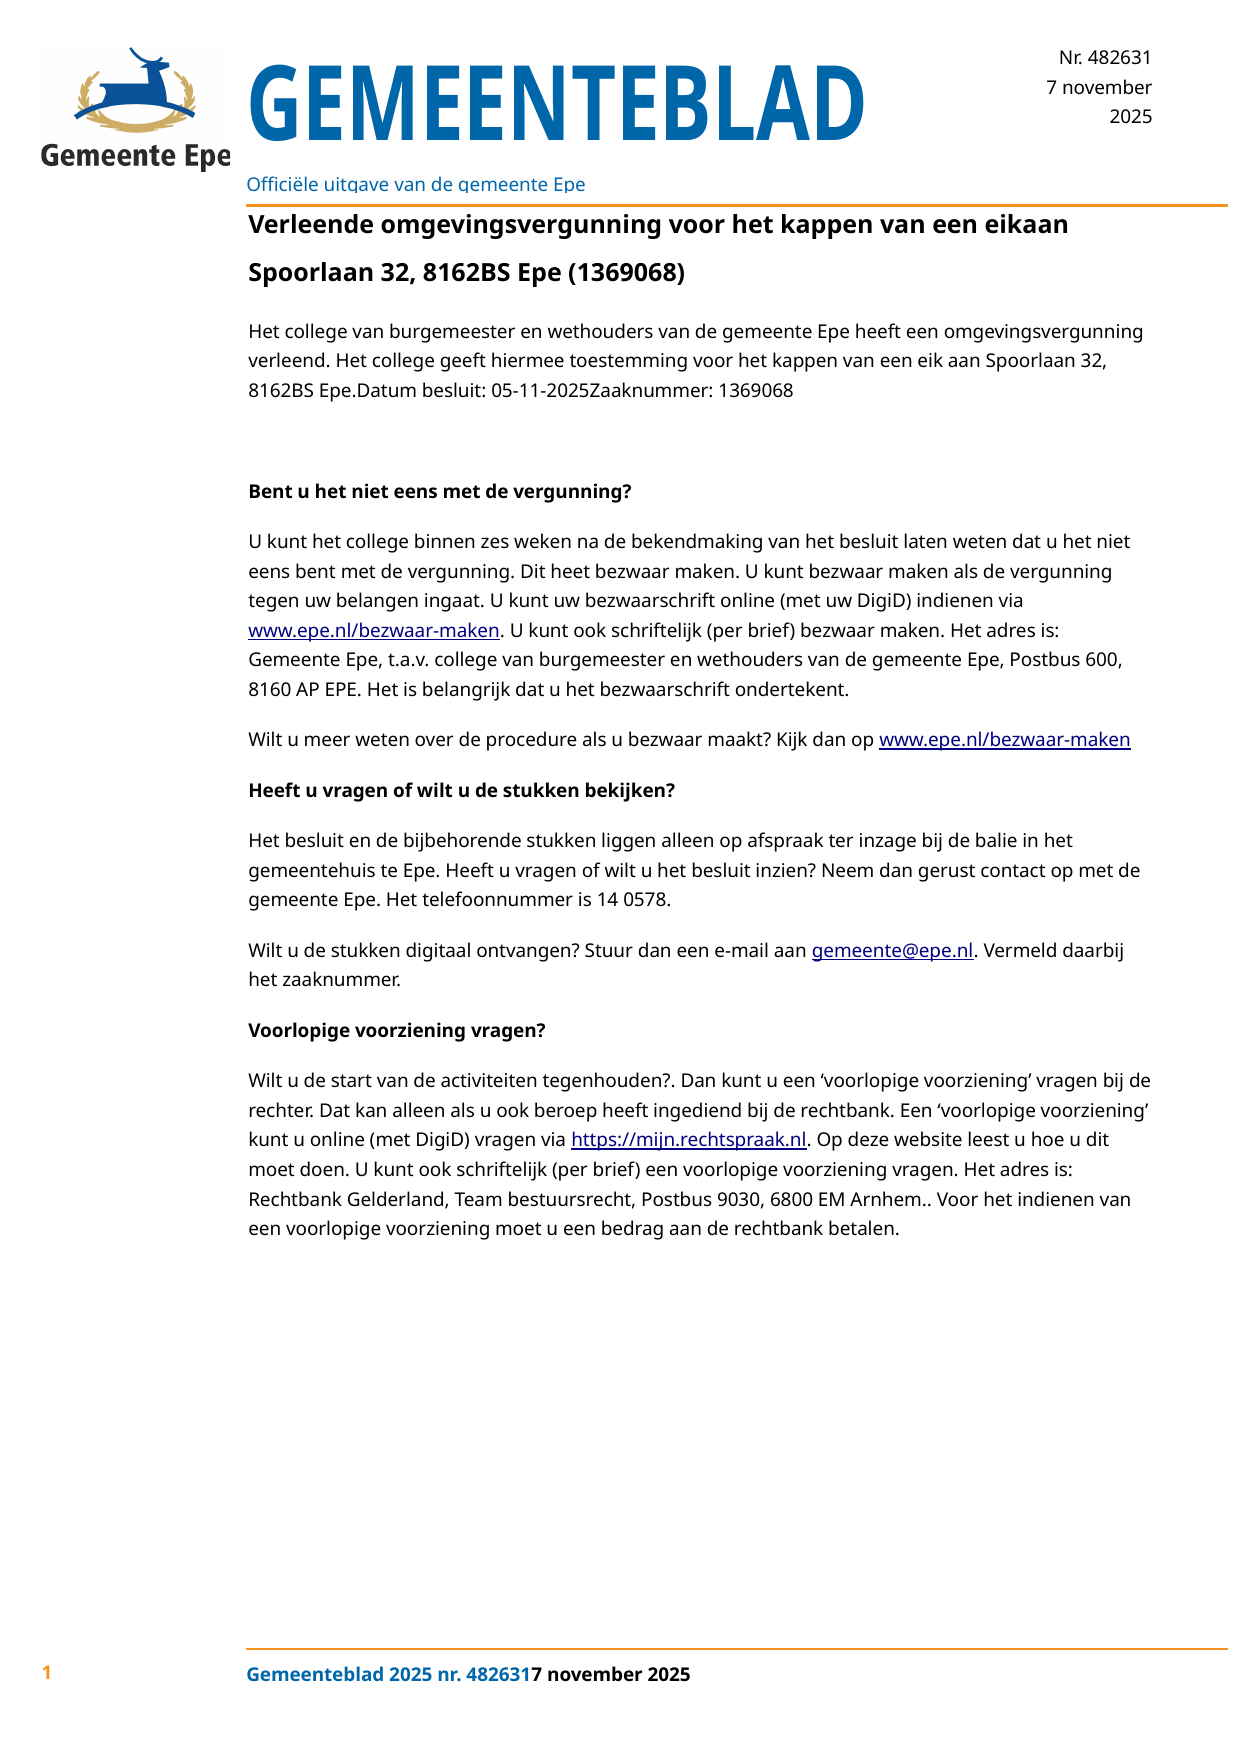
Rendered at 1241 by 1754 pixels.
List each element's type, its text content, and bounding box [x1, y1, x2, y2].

text Bent u het niet eens met de vergunning? [248, 478, 1152, 504]
text Wilt u de stukken digitaal ontvangen? Stuur dan een e-mail aan gemeente@epe.nl. Vermeld daarbij het zaaknummer. [248, 937, 1152, 992]
text Heeft u vragen of wilt u de stukken bekijken? [248, 777, 1152, 803]
picture [41, 47, 231, 172]
text Wilt u meer weten over de procedure als u bezwaar maakt? Kijk dan op www.epe.nl/bezwaar-maken [248, 727, 1152, 752]
text Het college van burgemeester en wethouders van de gemeente Epe heeft een omgevingsvergunning verleend. Het college geeft hiermee toestemming voor het kappen van een eik aan Spoorlaan 32, 8162BS Epe.Datum besluit: 05-11-2025Zaaknummer: 1369068 [248, 318, 1152, 403]
text Verleende omgevingsvergunning voor het kappen van een eikaan Spoorlaan 32, 8162BS Epe (1369068) [248, 207, 1152, 288]
text Wilt u de start van de activiteiten tegenhouden?. Dan kunt u een ‘voorlopige voorziening’ vragen bij de rechter. Dat kan alleen als u ook beroep heeft ingediend bij de rechtbank. Een ‘voorlopige voorziening’ kunt u online (met DigiD) vragen via https://mijn.rechtspraak.nl. Op deze website leest u hoe u dit moet doen. U kunt ook schriftelijk (per brief) een voorlopige voorziening vragen. Het adres is: Rechtbank Gelderland, Team bestuursrecht, Postbus 9030, 6800 EM Arnhem.. Voor het indienen van een voorlopige voorziening moet u een bedrag aan de rechtbank betalen. [248, 1067, 1152, 1241]
text U kunt het college binnen zes weken na de bekendmaking van het besluit laten weten dat u het niet eens bent met de vergunning. Dit heet bezwaar maken. U kunt bezwaar maken als de vergunning tegen uw belangen ingaat. U kunt uw bezwaarschrift online (met uw DigiD) indienen via www.epe.nl/bezwaar-maken. U kunt ook schriftelijk (per brief) bezwaar maken. Het adres is: Gemeente Epe, t.a.v. college van burgemeester en wethouders van de gemeente Epe, Postbus 600, 8160 AP EPE. Het is belangrijk dat u het bezwaarschrift ondertekent. [248, 528, 1152, 702]
text Voorlopige voorziening vragen? [248, 1017, 1152, 1043]
text Het besluit en de bijbehorende stukken liggen alleen op afspraak ter inzage bij de balie in het gemeentehuis te Epe. Heeft u vragen of wilt u het besluit inzien? Neem dan gerust contact op met de gemeente Epe. Het telefoonnummer is 14 0578. [248, 827, 1152, 912]
